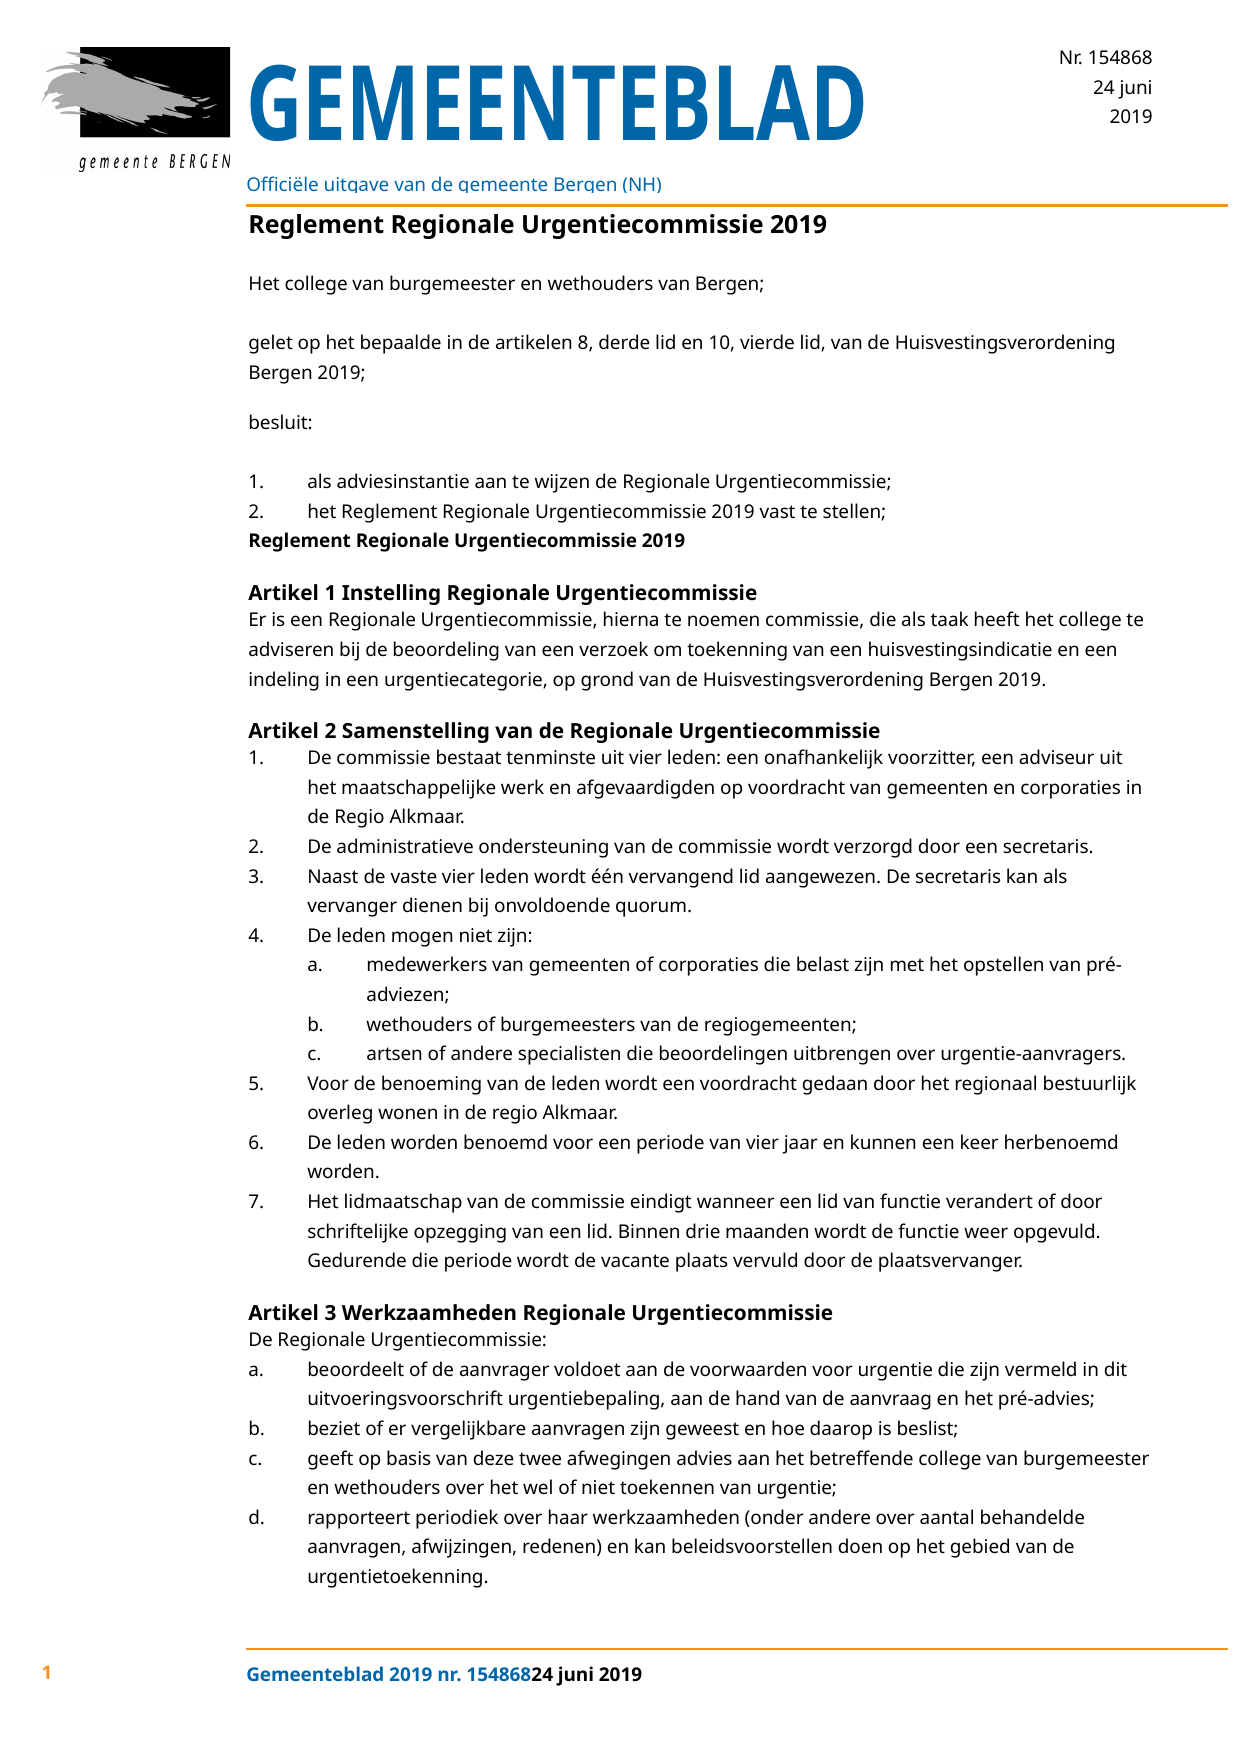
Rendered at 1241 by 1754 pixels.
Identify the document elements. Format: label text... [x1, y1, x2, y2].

list geeft op basis van deze twee afwegingen advies aan het betreffende college van burgemeester en wethouders over het wel of niet toekennen van urgentie; [248, 1445, 1152, 1500]
text Reglement Regionale Urgentiecommissie 2019 [248, 207, 1152, 241]
list het Reglement Regionale Urgentiecommissie 2019 vast te stellen; [248, 498, 1152, 524]
picture [41, 47, 231, 172]
text Artikel 3 Werkzaamheden Regionale Urgentiecommissie [248, 1298, 1152, 1326]
text Het college van burgemeester en wethouders van Bergen; [248, 270, 1152, 296]
list De leden mogen niet zijn: [248, 922, 1152, 948]
text besluit: [248, 409, 1152, 435]
text Reglement Regionale Urgentiecommissie 2019 [248, 528, 1152, 553]
text De Regionale Urgentiecommissie: [248, 1326, 1152, 1352]
list beziet of er vergelijkbare aanvragen zijn geweest en hoe daarop is beslist; [248, 1415, 1152, 1441]
list rapporteert periodiek over haar werkzaamheden (onder andere over aantal behandelde aanvragen, afwijzingen, redenen) en kan beleidsvoorstellen doen op het gebied van de urgentietoekenning. [248, 1504, 1152, 1589]
list artsen of andere specialisten die beoordelingen uitbrengen over urgentie-aanvragers. [307, 1040, 1152, 1066]
text Artikel 2 Samenstelling van de Regionale Urgentiecommissie [248, 716, 1152, 744]
list De leden worden benoemd voor een periode van vier jaar en kunnen een keer herbenoemd worden. [248, 1129, 1152, 1184]
list De administratieve ondersteuning van de commissie wordt verzorgd door een secretaris. [248, 833, 1152, 859]
list beoordeelt of de aanvrager voldoet aan de voorwaarden voor urgentie die zijn vermeld in dit uitvoeringsvoorschrift urgentiebepaling, aan de hand van de aanvraag en het pré-advies; [248, 1356, 1152, 1411]
list Naast de vaste vier leden wordt één vervangend lid aangewezen. De secretaris kan als vervanger dienen bij onvoldoende quorum. [248, 863, 1152, 918]
list Het lidmaatschap van de commissie eindigt wanneer een lid van functie verandert of door schriftelijke opzegging van een lid. Binnen drie maanden wordt de functie weer opgevuld. Gedurende die periode wordt de vacante plaats vervuld door de plaatsvervanger. [248, 1188, 1152, 1273]
text gelet op het bepaalde in de artikelen 8, derde lid en 10, vierde lid, van de Huisvestingsverordening Bergen 2019; [248, 329, 1152, 385]
list wethouders of burgemeesters van de regiogemeenten; [307, 1011, 1152, 1037]
list Voor de benoeming van de leden wordt een voordracht gedaan door het regionaal bestuurlijk overleg wonen in de regio Alkmaar. [248, 1070, 1152, 1125]
list medewerkers van gemeenten of corporaties die belast zijn met het opstellen van pré-adviezen; [307, 952, 1152, 1007]
list De commissie bestaat tenminste uit vier leden: een onafhankelijk voorzitter, een adviseur uit het maatschappelijke werk en afgevaardigden op voordracht van gemeenten en corporaties in de Regio Alkmaar. [248, 744, 1152, 829]
list als adviesinstantie aan te wijzen de Regionale Urgentiecommissie; [248, 468, 1152, 494]
text Er is een Regionale Urgentiecommissie, hierna te noemen commissie, die als taak heeft het college te adviseren bij de beoordeling van een verzoek om toekenning van een huisvestingsindicatie en een indeling in een urgentiecategorie, op grond van de Huisvestingsverordening Bergen 2019. [248, 607, 1152, 691]
text Artikel 1 Instelling Regionale Urgentiecommissie [248, 578, 1152, 607]
